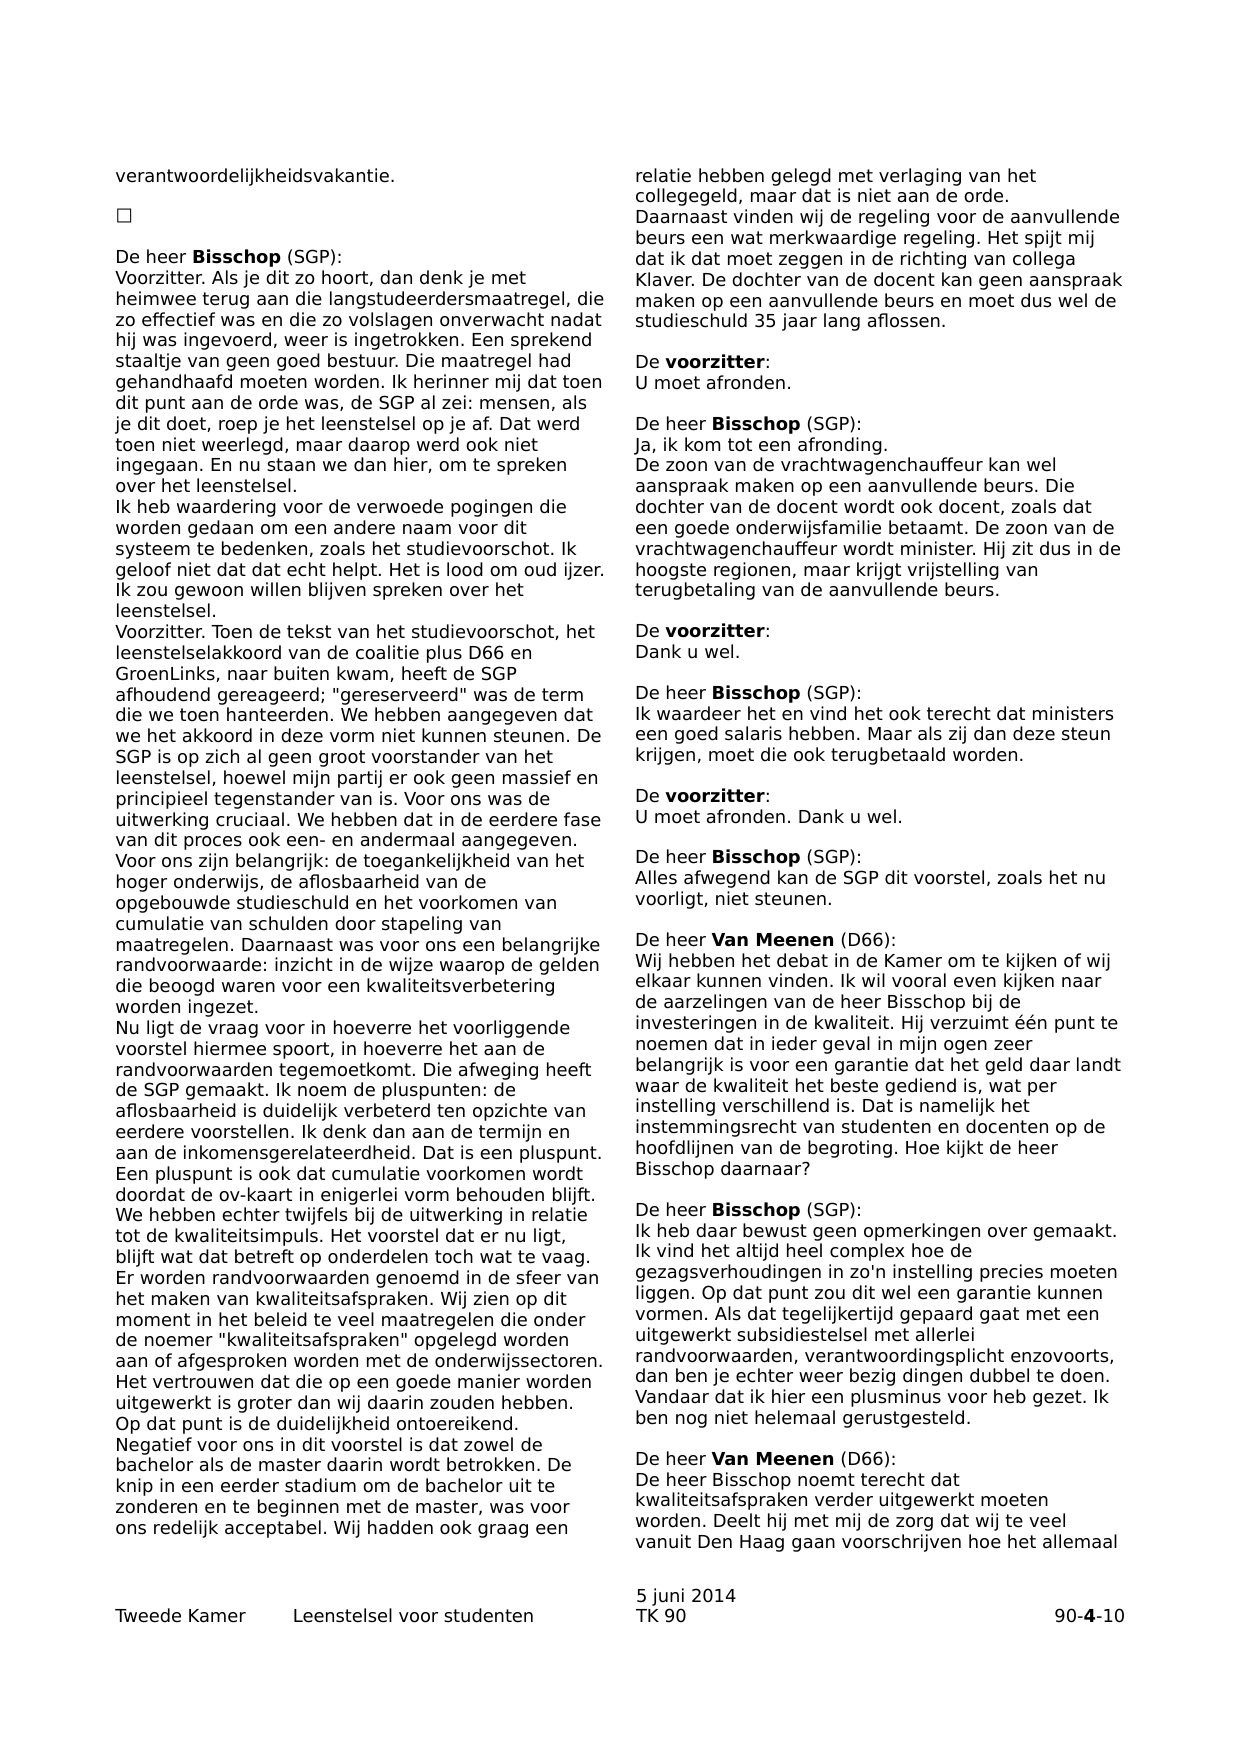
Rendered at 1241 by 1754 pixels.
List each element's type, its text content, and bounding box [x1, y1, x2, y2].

text De zoon van de vrachtwagenchauffeur kan wel aanspraak maken op een aanvullende beurs. Die dochter van de docent wordt ook docent, zoals dat een goede onderwijsfamilie betaamt. De zoon van de vrachtwagenchauffeur wordt minister. Hij zit dus in de hoogste regionen, maar krijgt vrijstelling van terugbetaling van de aanvullende beurs. [635, 455, 1125, 601]
text U moet afronden. [635, 373, 1125, 393]
text De heer Bisschop (SGP): [635, 847, 1125, 868]
text Ja, ik kom tot een afronding. [635, 434, 1125, 455]
text Ik waardeer het en vind het ook terecht dat ministers een goed salaris hebben. Maar als zij dan deze steun krijgen, moet die ook terugbetaald worden. [635, 703, 1125, 766]
text De heer Bisschop (SGP): [635, 413, 1125, 434]
text Daarnaast vinden wij de regeling voor de aanvullende beurs een wat merkwaardige regeling. Het spijt mij dat ik dat moet zeggen in de richting van collega Klaver. De dochter van de docent kan geen aanspraak maken op een aanvullende beurs en moet dus wel de studieschuld 35 jaar lang aflossen. [635, 207, 1125, 332]
text De voorzitter: [635, 621, 1125, 642]
text Dank u wel. [635, 642, 1125, 662]
text Negatief voor ons in dit voorstel is dat zowel de bachelor als de master daarin wordt betrokken. De knip in een eerder stadium om de bachelor uit te zonderen en te beginnen met de master, was voor ons redelijk acceptabel. Wij hadden ook graag een [115, 1434, 605, 1538]
text U moet afronden. Dank u wel. [635, 806, 1125, 827]
text De heer Bisschop (SGP): [115, 247, 605, 268]
text De voorzitter: [635, 352, 1125, 373]
text relatie hebben gelegd met verlaging van het collegegeld, maar dat is niet aan de orde. [635, 165, 1125, 207]
text De heer Van Meenen (D66): [635, 1449, 1125, 1469]
text Ik heb waardering voor de verwoede pogingen die worden gedaan om een andere naam voor dit systeem te bedenken, zoals het studievoorschot. Ik geloof niet dat dat echt helpt. Het is lood om oud ijzer. Ik zou gewoon willen blijven spreken over het leenstelsel. [115, 497, 605, 622]
text De voorzitter: [635, 786, 1125, 806]
text verantwoordelijkheidsvakantie. [115, 165, 605, 186]
text Nu ligt de vraag voor in hoeverre het voorliggende voorstel hiermee spoort, in hoeverre het aan de randvoorwaarden tegemoetkomt. Die afweging heeft de SGP gemaakt. Ik noem de pluspunten: de aflosbaarheid is duidelijk verbeterd ten opzichte van eerdere voorstellen. Ik denk dan aan de termijn en aan de inkomensgerelateerdheid. Dat is een pluspunt. Een pluspunt is ook dat cumulatie voorkomen wordt doordat de ov-kaart in enigerlei vorm behouden blijft. We hebben echter twijfels bij de uitwerking in relatie tot de kwaliteitsimpuls. Het voorstel dat er nu ligt, blijft wat dat betreft op onderdelen toch wat te vaag. Er worden randvoorwaarden genoemd in de sfeer van het maken van kwaliteitsafspraken. Wij zien op dit moment in het beleid te veel maatregelen die onder de noemer "kwaliteitsafspraken" opgelegd worden aan of afgesproken worden met de onderwijssectoren. Het vertrouwen dat die op een goede manier worden uitgewerkt is groter dan wij daarin zouden hebben. Op dat punt is de duidelijkheid ontoereikend. [115, 1018, 605, 1434]
text De heer Bisschop noemt terecht dat kwaliteitsafspraken verder uitgewerkt moeten worden. Deelt hij met mij de zorg dat wij te veel vanuit Den Haag gaan voorschrijven hoe het allemaal [635, 1469, 1125, 1553]
text Ik heb daar bewust geen opmerkingen over gemaakt. Ik vind het altijd heel complex hoe de gezagsverhoudingen in zo'n instelling precies moeten liggen. Op dat punt zou dit wel een garantie kunnen vormen. Als dat tegelijkertijd gepaard gaat met een uitgewerkt subsidiestelsel met allerlei randvoorwaarden, verantwoordingsplicht enzovoorts, dan ben je echter weer bezig dingen dubbel te doen. Vandaar dat ik hier een plusminus voor heb gezet. Ik ben nog niet helemaal gerustgesteld. [635, 1220, 1125, 1429]
text Voorzitter. Toen de tekst van het studievoorschot, het leenstelselakkoord van de coalitie plus D66 en GroenLinks, naar buiten kwam, heeft de SGP afhoudend gereageerd; "gereserveerd" was de term die we toen hanteerden. We hebben aangegeven dat we het akkoord in deze vorm niet kunnen steunen. De SGP is op zich al geen groot voorstander van het leenstelsel, hoewel mijn partij er ook geen massief en principieel tegenstander van is. Voor ons was de uitwerking cruciaal. We hebben dat in de eerdere fase van dit proces ook een- en andermaal aangegeven. Voor ons zijn belangrijk: de toegankelijkheid van het hoger onderwijs, de aflosbaarheid van de opgebouwde studieschuld en het voorkomen van cumulatie van schulden door stapeling van maatregelen. Daarnaast was voor ons een belangrijke randvoorwaarde: inzicht in de wijze waarop de gelden die beoogd waren voor een kwaliteitsverbetering worden ingezet. [115, 622, 605, 1018]
text Wij hebben het debat in de Kamer om te kijken of wij elkaar kunnen vinden. Ik wil vooral even kijken naar de aarzelingen van de heer Bisschop bij de investeringen in de kwaliteit. Hij verzuimt één punt te noemen dat in ieder geval in mijn ogen zeer belangrijk is voor een garantie dat het geld daar landt waar de kwaliteit het beste gediend is, wat per instelling verschillend is. Dat is namelijk het instemmingsrecht van studenten en docenten op de hoofdlijnen van de begroting. Hoe kijkt de heer Bisschop daarnaar? [635, 950, 1125, 1179]
text De heer Bisschop (SGP): [635, 682, 1125, 703]
text Voorzitter. Als je dit zo hoort, dan denk je met heimwee terug aan die langstudeerdersmaatregel, die zo effectief was en die zo volslagen onverwacht nadat hij was ingevoerd, weer is ingetrokken. Een sprekend staaltje van geen goed bestuur. Die maatregel had gehandhaafd moeten worden. Ik herinner mij dat toen dit punt aan de orde was, de SGP al zei: mensen, als je dit doet, roep je het leenstelsel op je af. Dat werd toen niet weerlegd, maar daarop werd ook niet ingegaan. En nu staan we dan hier, om te spreken over het leenstelsel. [115, 268, 605, 497]
text ⬜ [115, 206, 605, 227]
text De heer Bisschop (SGP): [635, 1199, 1125, 1220]
text De heer Van Meenen (D66): [635, 930, 1125, 950]
text Alles afwegend kan de SGP dit voorstel, zoals het nu voorligt, niet steunen. [635, 868, 1125, 910]
